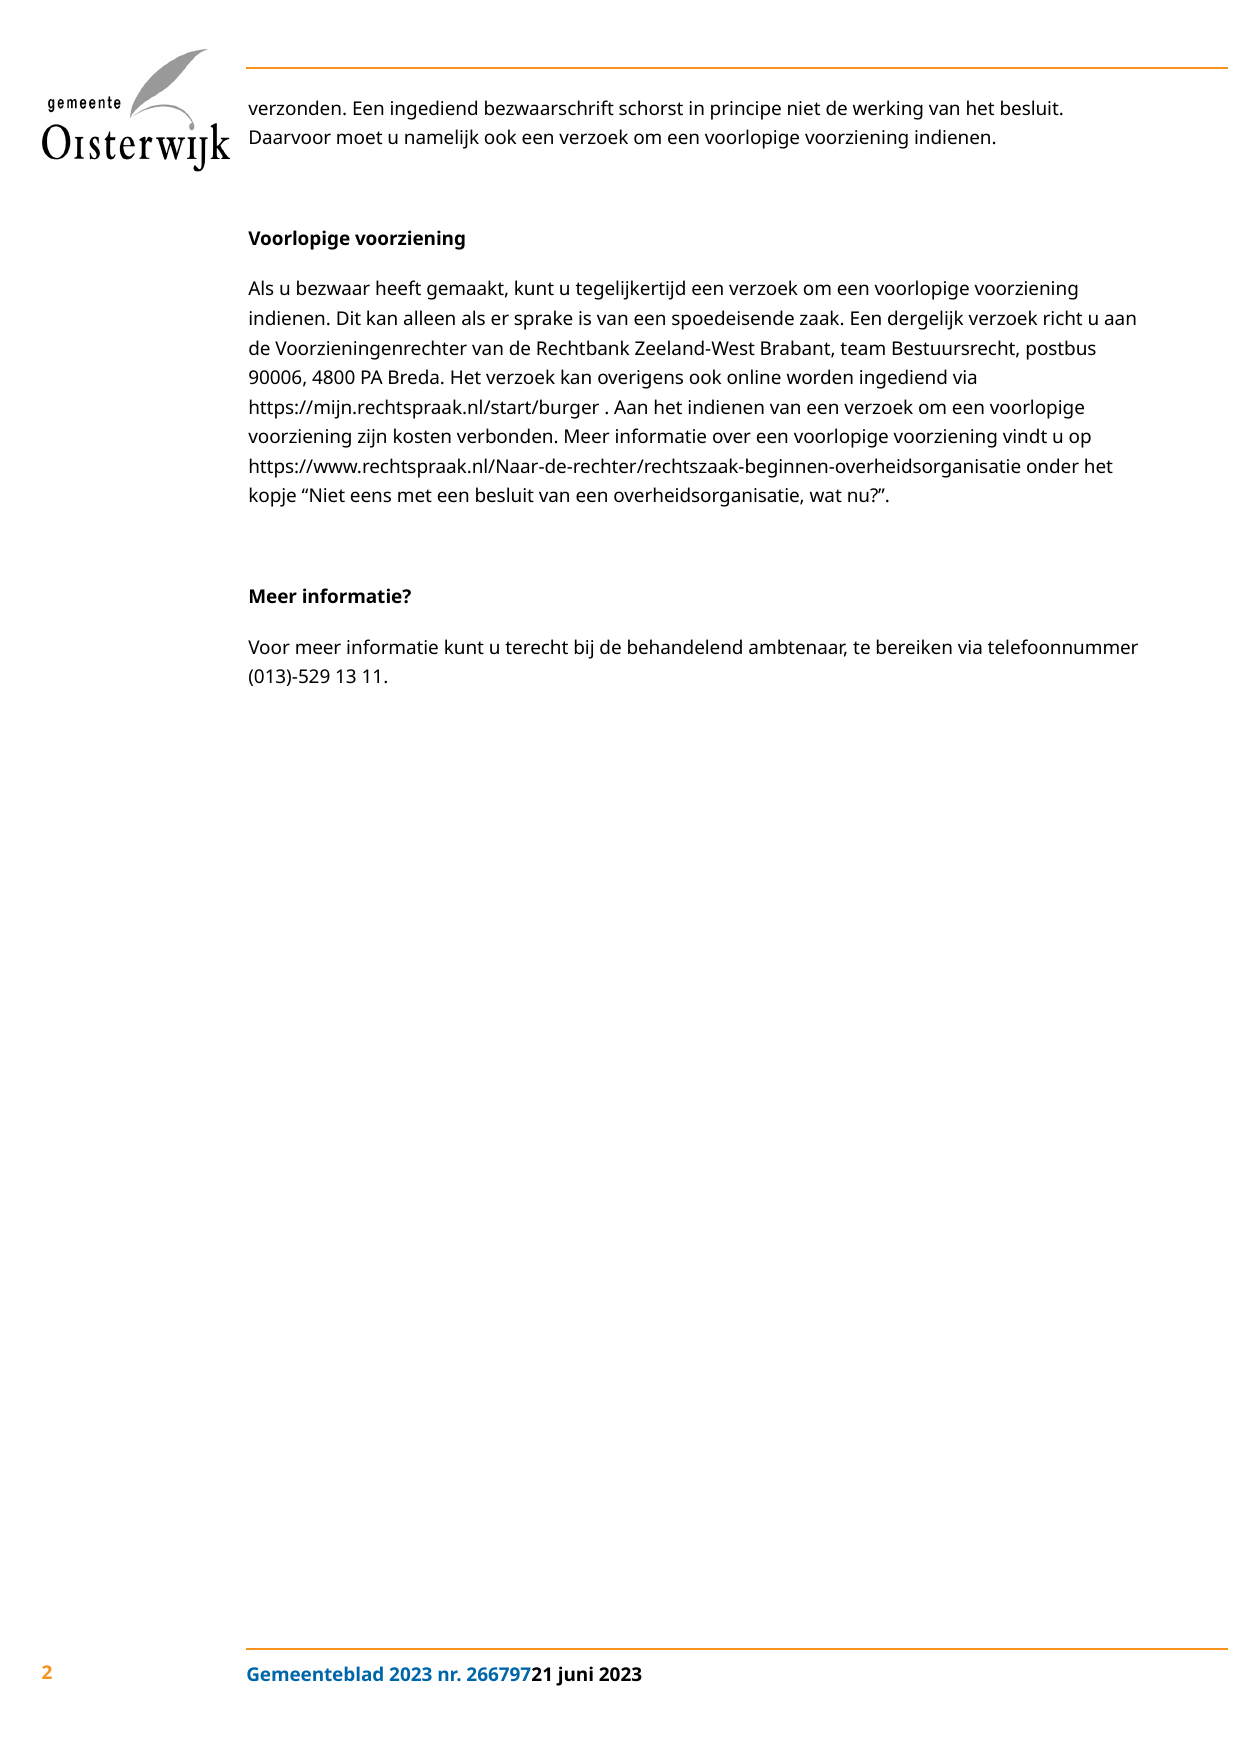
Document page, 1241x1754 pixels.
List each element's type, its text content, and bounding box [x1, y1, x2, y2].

picture [41, 47, 231, 172]
text Voor meer informatie kunt u terecht bij de behandelend ambtenaar, te bereiken via telefoonnummer (013)-529 13 11. [248, 634, 1152, 689]
text Meer informatie? [248, 583, 1152, 609]
text Als u bezwaar heeft gemaakt, kunt u tegelijkertijd een verzoek om een voorlopige voorziening indienen. Dit kan alleen als er sprake is van een spoedeisende zaak. Een dergelijk verzoek richt u aan de Voorzieningenrechter van de Rechtbank Zeeland-West Brabant, team Bestuursrecht, postbus 90006, 4800 PA Breda. Het verzoek kan overigens ook online worden ingediend via https://mijn.rechtspraak.nl/start/burger . Aan het indienen van een verzoek om een voorlopige voorziening zijn kosten verbonden. Meer informatie over een voorlopige voorziening vindt u op https://www.rechtspraak.nl/Naar-de-rechter/rechtszaak-beginnen-overheidsorganisatie onder het kopje “Niet eens met een besluit van een overheidsorganisatie, wat nu?”. [248, 276, 1152, 508]
text Voorlopige voorziening [248, 225, 1152, 251]
text verzonden. Een ingediend bezwaarschrift schorst in principe niet de werking van het besluit. Daarvoor moet u namelijk ook een verzoek om een voorlopige voorziening indienen. [248, 95, 1152, 150]
